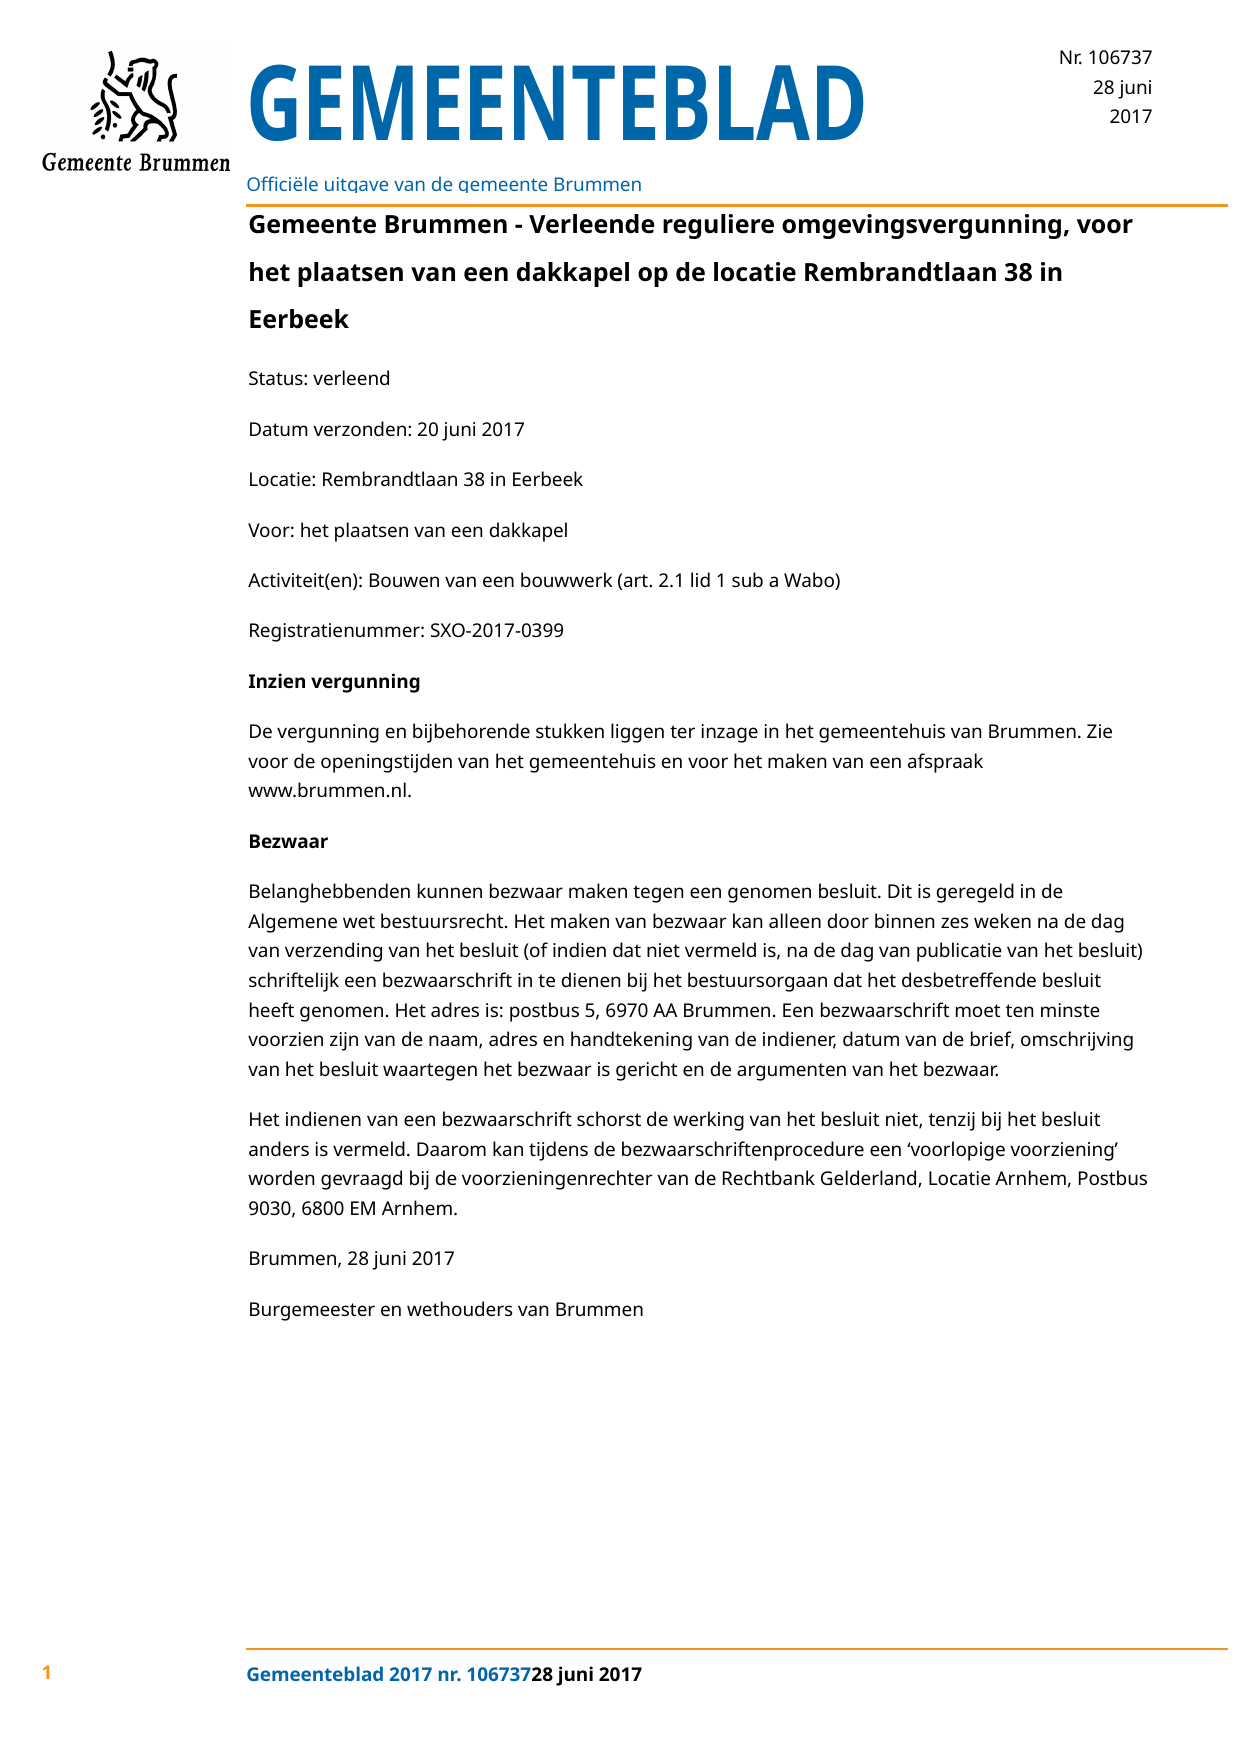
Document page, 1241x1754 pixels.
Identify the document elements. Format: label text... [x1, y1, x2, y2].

text Belanghebbenden kunnen bezwaar maken tegen een genomen besluit. Dit is geregeld in de Algemene wet bestuursrecht. Het maken van bezwaar kan alleen door binnen zes weken na de dag van verzending van het besluit (of indien dat niet vermeld is, na de dag van publicatie van het besluit) schriftelijk een bezwaarschrift in te dienen bij het bestuursorgaan dat het desbetreffende besluit heeft genomen. Het adres is: postbus 5, 6970 AA Brummen. Een bezwaarschrift moet ten minste voorzien zijn van de naam, adres en handtekening van de indiener, datum van de brief, omschrijving van het besluit waartegen het bezwaar is gericht en de argumenten van het bezwaar. [248, 878, 1152, 1082]
text Datum verzonden: 20 juni 2017 [248, 416, 1152, 442]
picture [41, 47, 231, 172]
text Het indienen van een bezwaarschrift schorst de werking van het besluit niet, tenzij bij het besluit anders is vermeld. Daarom kan tijdens de bezwaarschriftenprocedure een ‘voorlopige voorziening’ worden gevraagd bij de voorzieningenrechter van de Rechtbank Gelderland, Locatie Arnhem, Postbus 9030, 6800 EM Arnhem. [248, 1106, 1152, 1221]
text De vergunning en bijbehorende stukken liggen ter inzage in het gemeentehuis van Brummen. Zie voor de openingstijden van het gemeentehuis en voor het maken van een afspraak www.brummen.nl. [248, 718, 1152, 803]
text Locatie: Rembrandtlaan 38 in Eerbeek [248, 466, 1152, 492]
text Burgemeester en wethouders van Brummen [248, 1296, 1152, 1322]
text Bezwaar [248, 828, 1152, 854]
text Inzien vergunning [248, 668, 1152, 694]
text Status: verleend [248, 366, 1152, 391]
text Brummen, 28 juni 2017 [248, 1246, 1152, 1271]
text Gemeente Brummen - Verleende reguliere omgevingsvergunning, voor het plaatsen van een dakkapel op de locatie Rembrandtlaan 38 in Eerbeek [248, 207, 1152, 336]
text Activiteit(en): Bouwen van een bouwwerk (art. 2.1 lid 1 sub a Wabo) [248, 567, 1152, 593]
text Registratienummer: SXO-2017-0399 [248, 618, 1152, 643]
text Voor: het plaatsen van een dakkapel [248, 517, 1152, 542]
